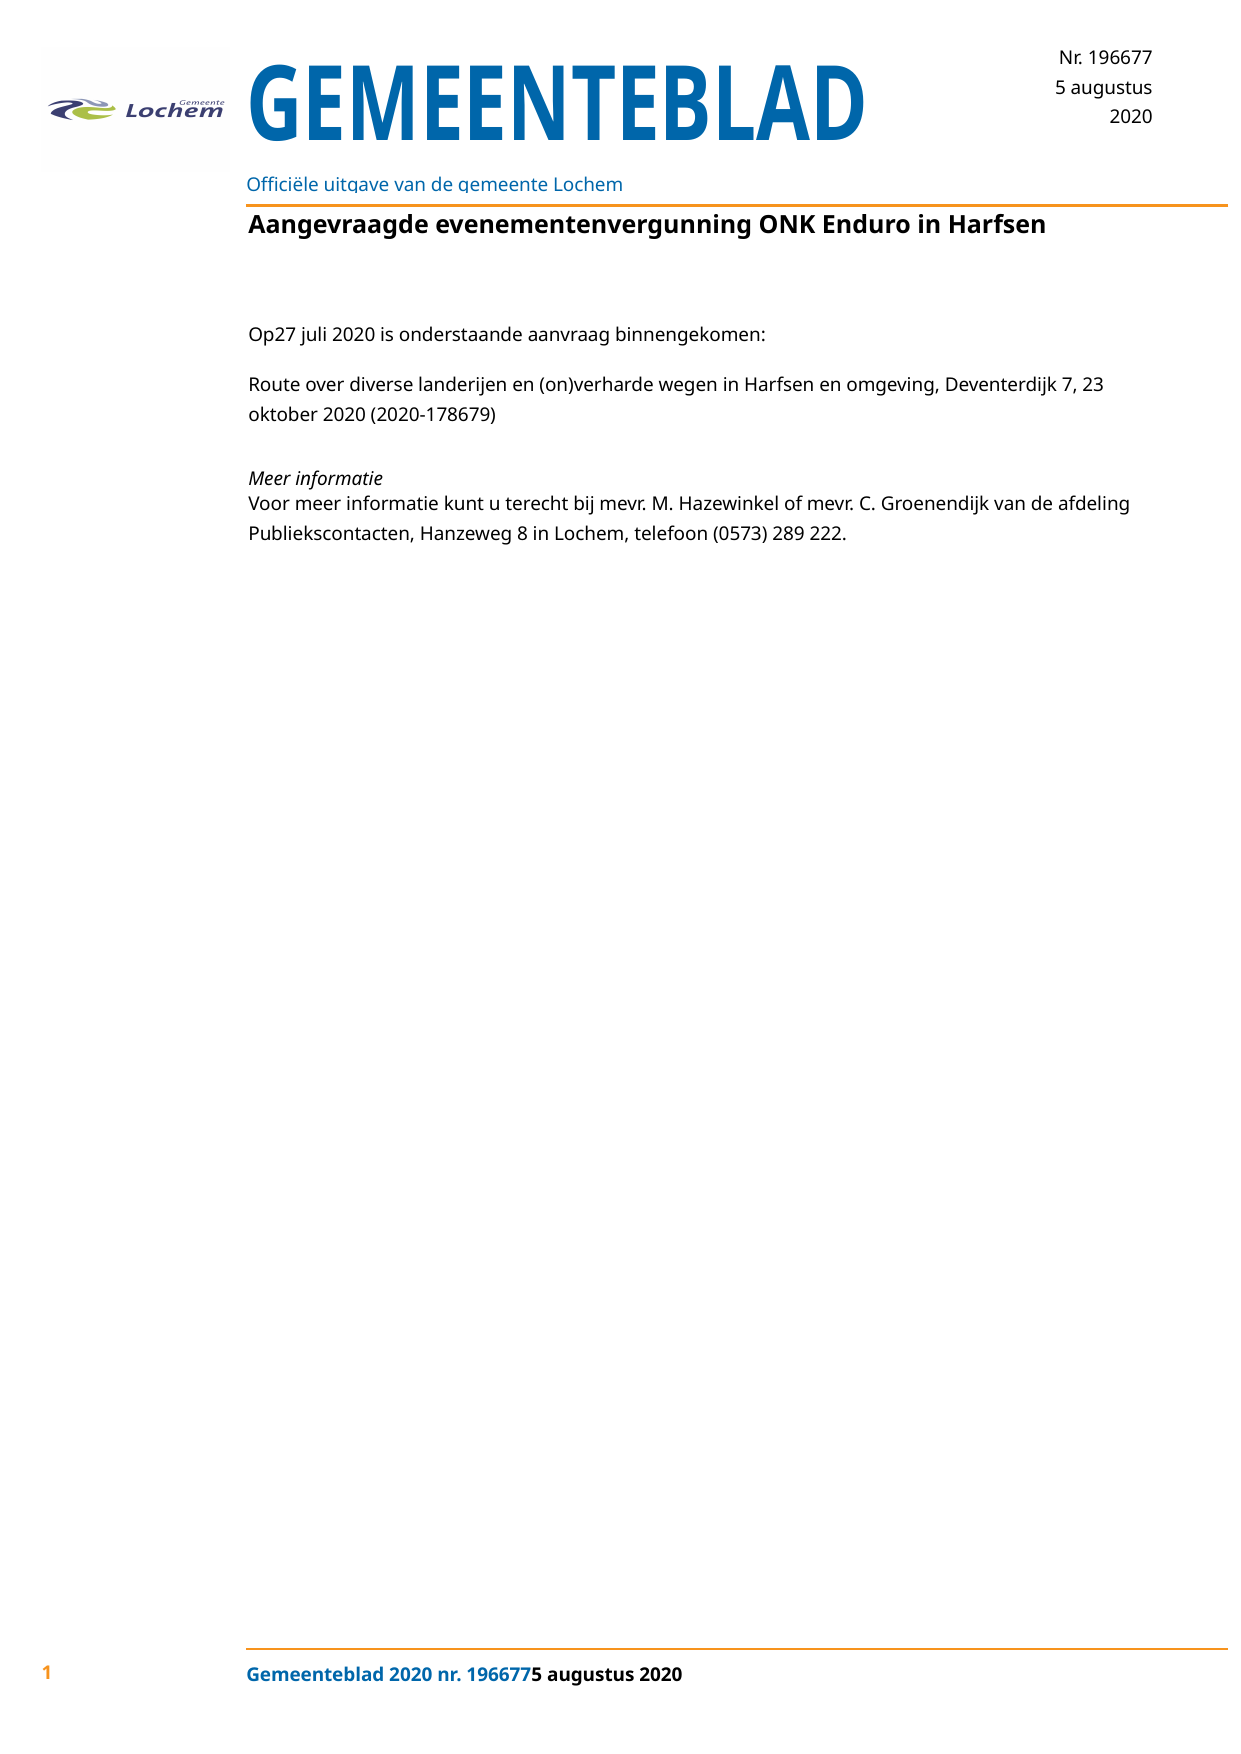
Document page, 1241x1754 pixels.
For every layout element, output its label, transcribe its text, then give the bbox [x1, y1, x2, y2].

text Route over diverse landerijen en (on)verharde wegen in Harfsen en omgeving, Deventerdijk 7, 23 oktober 2020 (2020-178679) [248, 371, 1152, 426]
picture [41, 47, 231, 172]
text Op27 juli 2020 is onderstaande aanvraag binnengekomen: [248, 321, 1152, 346]
text Aangevraagde evenementenvergunning ONK Enduro in Harfsen [248, 207, 1152, 241]
text Meer informatie [248, 465, 1152, 490]
text Voor meer informatie kunt u terecht bij mevr. M. Hazewinkel of mevr. C. Groenendijk van de afdeling Publiekscontacten, Hanzeweg 8 in Lochem, telefoon (0573) 289 222. [248, 490, 1152, 546]
